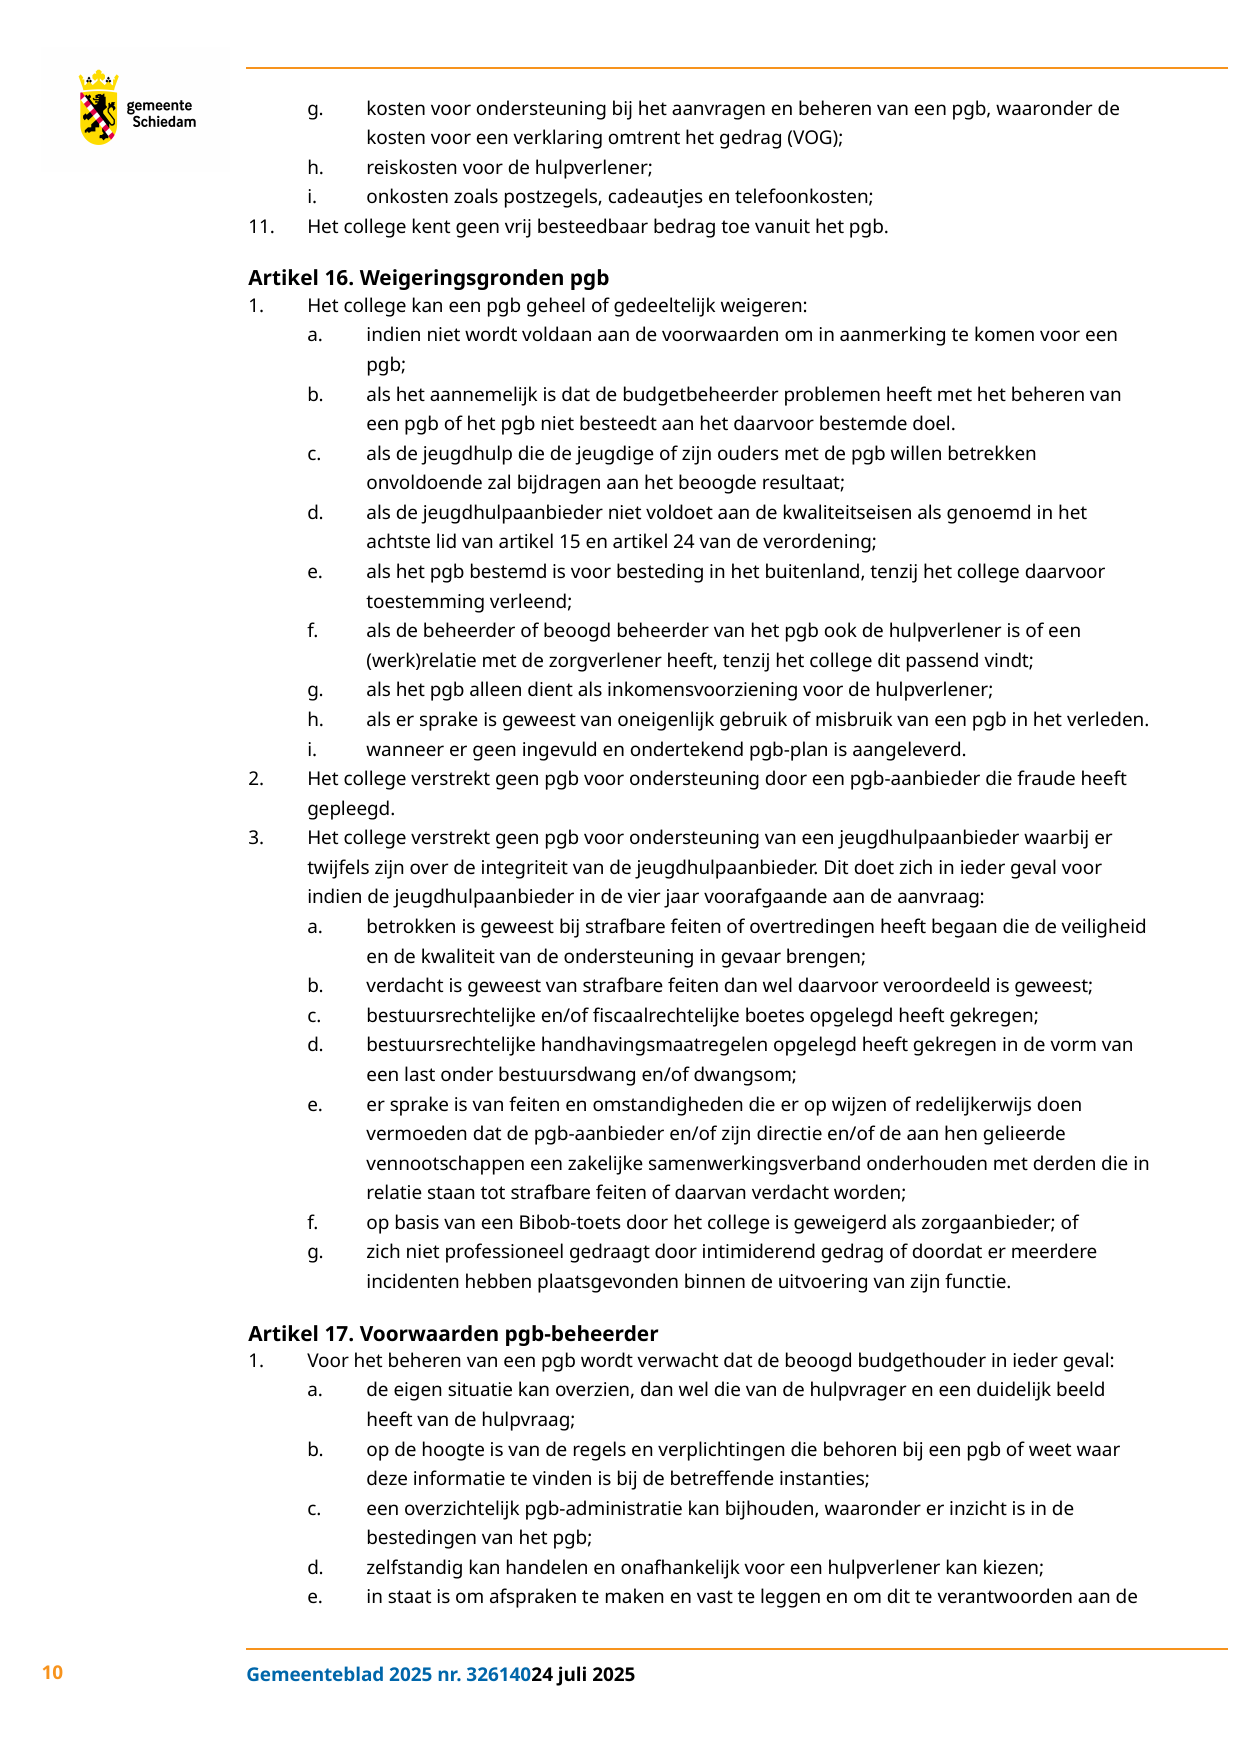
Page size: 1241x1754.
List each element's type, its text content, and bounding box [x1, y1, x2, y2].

text Artikel 17. Voorwaarden pgb-beheerder [248, 1319, 1152, 1347]
list er sprake is van feiten en omstandigheden die er op wijzen of redelijkerwijs doen vermoeden dat de pgb-aanbieder en/of zijn directie en/of de aan hen gelieerde vennootschappen een zakelijke samenwerkingsverband onderhouden met derden die in relatie staan tot strafbare feiten of daarvan verdacht worden; [307, 1091, 1152, 1205]
list Voor het beheren van een pgb wordt verwacht dat de beoogd budgethouder in ieder geval: [248, 1347, 1152, 1373]
list als het aannemelijk is dat de budgetbeheerder problemen heeft met het beheren van een pgb of het pgb niet besteedt aan het daarvoor bestemde doel. [307, 381, 1152, 436]
list verdacht is geweest van strafbare feiten dan wel daarvoor veroordeeld is geweest; [307, 972, 1152, 998]
list bestuursrechtelijke handhavingsmaatregelen opgelegd heeft gekregen in de vorm van een last onder bestuursdwang en/of dwangsom; [307, 1032, 1152, 1087]
list als het pgb bestemd is voor besteding in het buitenland, tenzij het college daarvoor toestemming verleend; [307, 558, 1152, 613]
list als de jeugdhulp die de jeugdige of zijn ouders met de pgb willen betrekken onvoldoende zal bijdragen aan het beoogde resultaat; [307, 440, 1152, 495]
list kosten voor ondersteuning bij het aanvragen en beheren van een pgb, waaronder de kosten voor een verklaring omtrent het gedrag (VOG); [307, 95, 1152, 150]
list Het college kan een pgb geheel of gedeeltelijk weigeren: [248, 292, 1152, 318]
list bestuursrechtelijke en/of fiscaalrechtelijke boetes opgelegd heeft gekregen; [307, 1002, 1152, 1028]
list betrokken is geweest bij strafbare feiten of overtredingen heeft begaan die de veiligheid en de kwaliteit van de ondersteuning in gevaar brengen; [307, 913, 1152, 968]
list wanneer er geen ingevuld en ondertekend pgb-plan is aangeleverd. [307, 736, 1152, 761]
list in staat is om afspraken te maken en vast te leggen en om dit te verantwoorden aan de [307, 1584, 1152, 1609]
list als er sprake is geweest van oneigenlijk gebruik of misbruik van een pgb in het verleden. [307, 706, 1152, 732]
list onkosten zoals postzegels, cadeautjes en telefoonkosten; [307, 183, 1152, 209]
list als de beheerder of beoogd beheerder van het pgb ook de hulpverlener is of een (werk)relatie met de zorgverlener heeft, tenzij het college dit passend vindt; [307, 617, 1152, 673]
list Het college verstrekt geen pgb voor ondersteuning door een pgb-aanbieder die fraude heeft gepleegd. [248, 765, 1152, 821]
list zich niet professioneel gedraagt door intimiderend gedrag of doordat er meerdere incidenten hebben plaatsgevonden binnen de uitvoering van zijn functie. [307, 1239, 1152, 1294]
list de eigen situatie kan overzien, dan wel die van de hulpvrager en een duidelijk beeld heeft van de hulpvraag; [307, 1377, 1152, 1432]
list op de hoogte is van de regels en verplichtingen die behoren bij een pgb of weet waar deze informatie te vinden is bij de betreffende instanties; [307, 1436, 1152, 1491]
list op basis van een Bibob-toets door het college is geweigerd als zorgaanbieder; of [307, 1209, 1152, 1235]
list Het college kent geen vrij besteedbaar bedrag toe vanuit het pgb. [248, 213, 1152, 239]
list reiskosten voor de hulpverlener; [307, 154, 1152, 180]
picture [41, 47, 231, 172]
list Het college verstrekt geen pgb voor ondersteuning van een jeugdhulpaanbieder waarbij er twijfels zijn over de integriteit van de jeugdhulpaanbieder. Dit doet zich in ieder geval voor indien de jeugdhulpaanbieder in de vier jaar voorafgaande aan de aanvraag: [248, 824, 1152, 909]
text Artikel 16. Weigeringsgronden pgb [248, 263, 1152, 292]
list indien niet wordt voldaan aan de voorwaarden om in aanmerking te komen voor een pgb; [307, 322, 1152, 377]
list zelfstandig kan handelen en onafhankelijk voor een hulpverlener kan kiezen; [307, 1554, 1152, 1580]
list als het pgb alleen dient als inkomensvoorziening voor de hulpverlener; [307, 677, 1152, 702]
list als de jeugdhulpaanbieder niet voldoet aan de kwaliteitseisen als genoemd in het achtste lid van artikel 15 en artikel 24 van de verordening; [307, 499, 1152, 554]
list een overzichtelijk pgb-administratie kan bijhouden, waaronder er inzicht is in de bestedingen van het pgb; [307, 1495, 1152, 1550]
